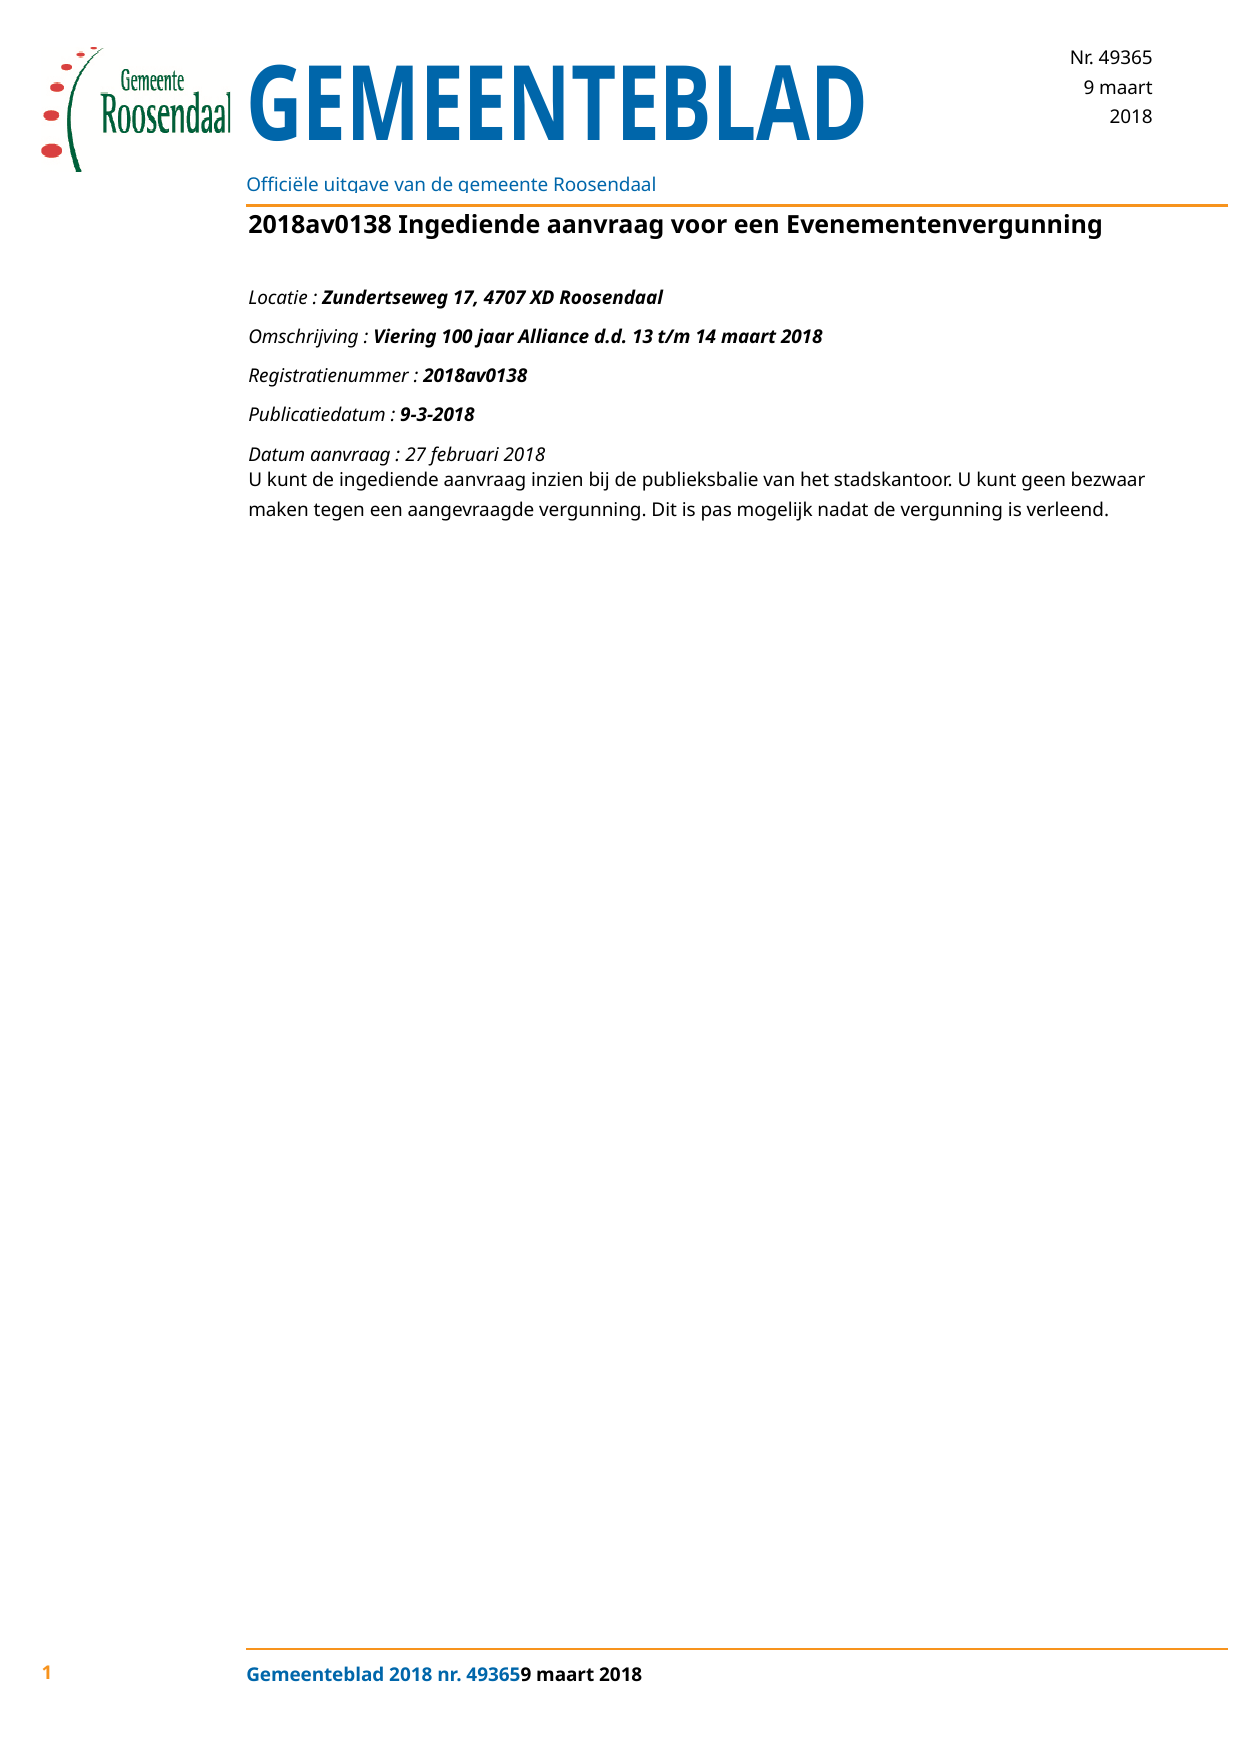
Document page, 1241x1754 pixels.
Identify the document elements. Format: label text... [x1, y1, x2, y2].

text Registratienummer : 2018av0138 [248, 362, 1152, 388]
text Omschrijving : Viering 100 jaar Alliance d.d. 13 t/m 14 maart 2018 [248, 323, 1152, 349]
text 2018av0138 Ingediende aanvraag voor een Evenementenvergunning [248, 207, 1152, 241]
picture [41, 47, 231, 172]
text Publicatiedatum : 9-3-2018 [248, 402, 1152, 427]
text U kunt de ingediende aanvraag inzien bij de publieksbalie van het stadskantoor. U kunt geen bezwaar maken tegen een aangevraagde vergunning. Dit is pas mogelijk nadat de vergunning is verleend. [248, 467, 1152, 522]
text Locatie : Zundertseweg 17, 4707 XD Roosendaal [248, 284, 1152, 309]
text Datum aanvraag : 27 februari 2018 [248, 441, 1152, 467]
